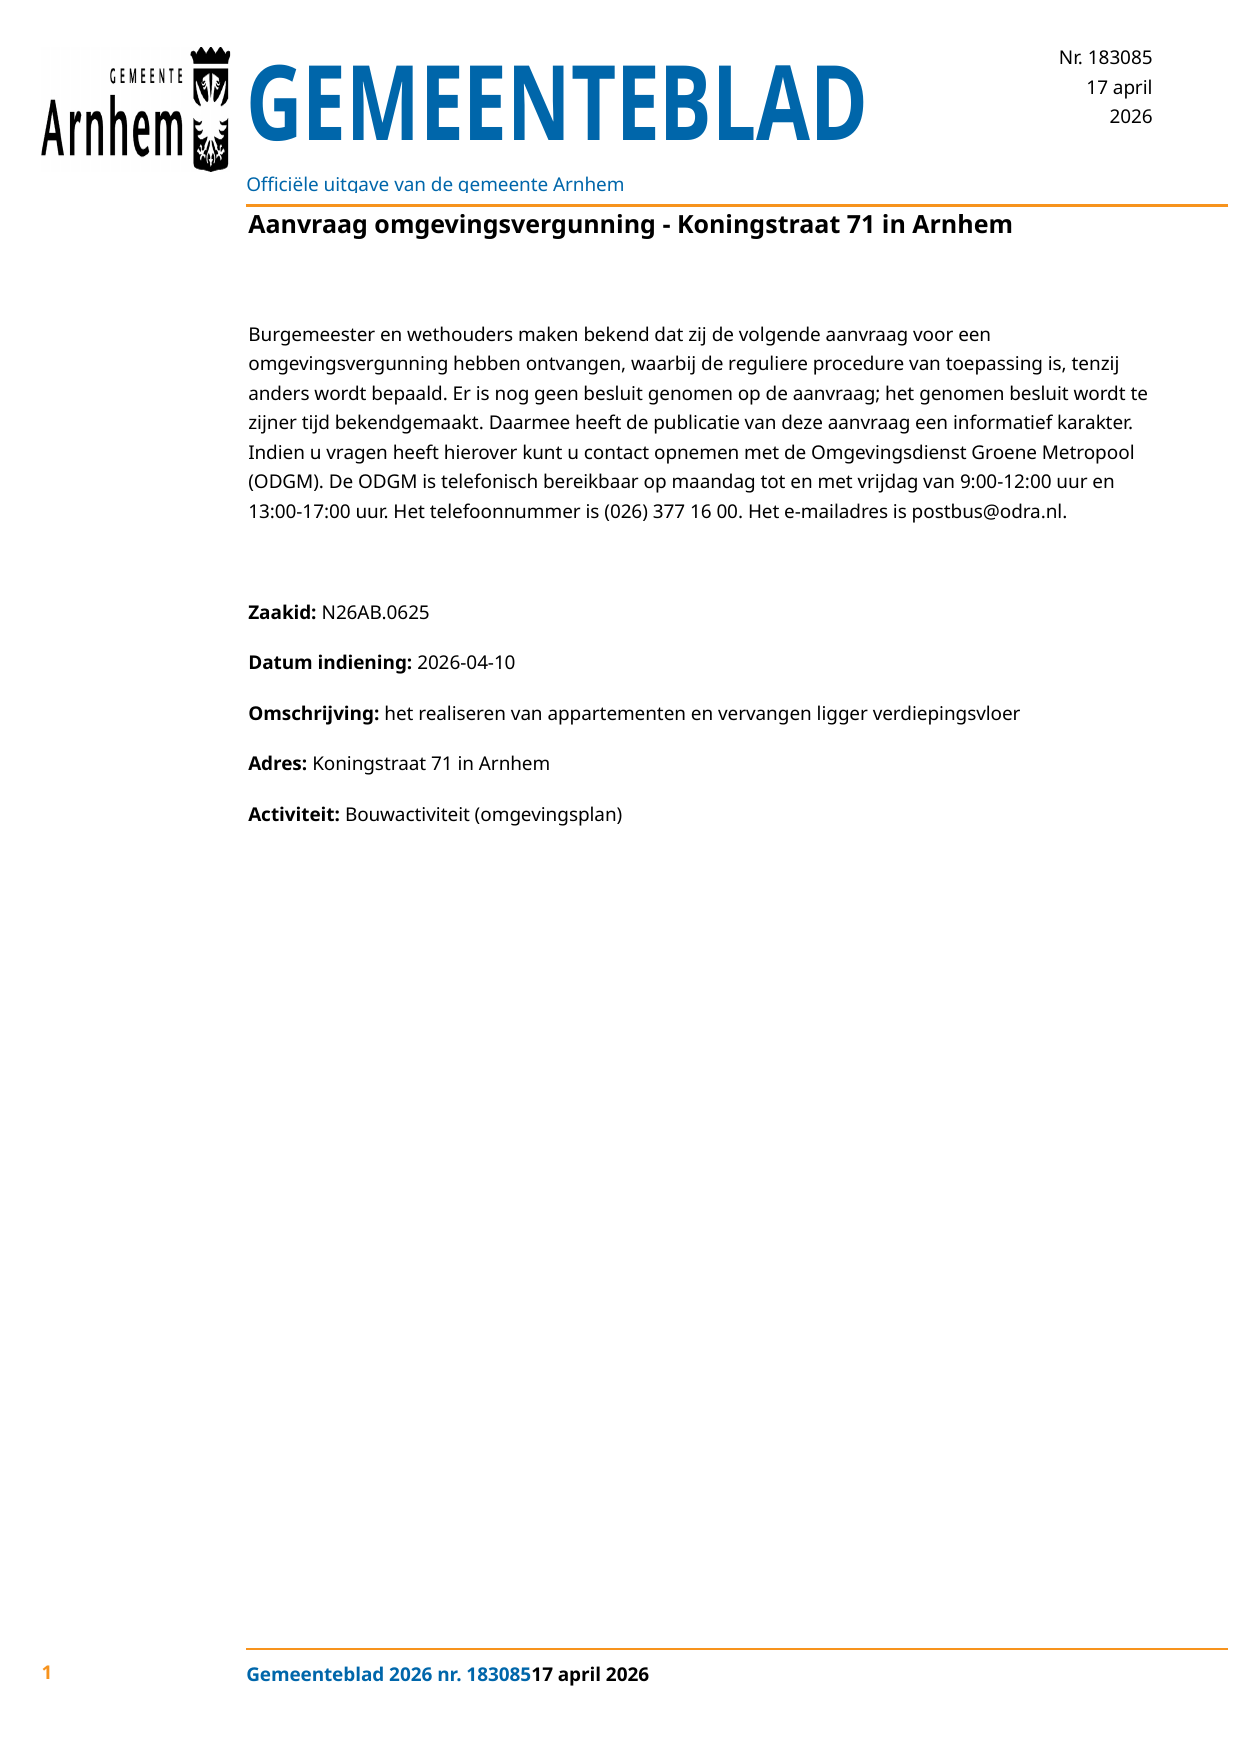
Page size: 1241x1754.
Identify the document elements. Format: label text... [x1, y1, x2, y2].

text Activiteit: Bouwactiviteit (omgevingsplan) [248, 801, 1152, 826]
text Omschrijving: het realiseren van appartementen en vervangen ligger verdiepingsvloer [248, 700, 1152, 726]
text Zaakid: N26AB.0625 [248, 599, 1152, 625]
picture [41, 47, 231, 172]
text Aanvraag omgevingsvergunning - Koningstraat 71 in Arnhem [248, 207, 1152, 241]
text Datum indiening: 2026-04-10 [248, 649, 1152, 675]
text Adres: Koningstraat 71 in Arnhem [248, 750, 1152, 776]
text Burgemeester en wethouders maken bekend dat zij de volgende aanvraag voor een omgevingsvergunning hebben ontvangen, waarbij de reguliere procedure van toepassing is, tenzij anders wordt bepaald. Er is nog geen besluit genomen op de aanvraag; het genomen besluit wordt te zijner tijd bekendgemaakt. Daarmee heeft de publicatie van deze aanvraag een informatief karakter. Indien u vragen heeft hierover kunt u contact opnemen met de Omgevingsdienst Groene Metropool (ODGM). De ODGM is telefonisch bereikbaar op maandag tot en met vrijdag van 9:00-12:00 uur en 13:00-17:00 uur. Het telefoonnummer is (026) 377 16 00. Het e-mailadres is postbus@odra.nl. [248, 321, 1152, 524]
